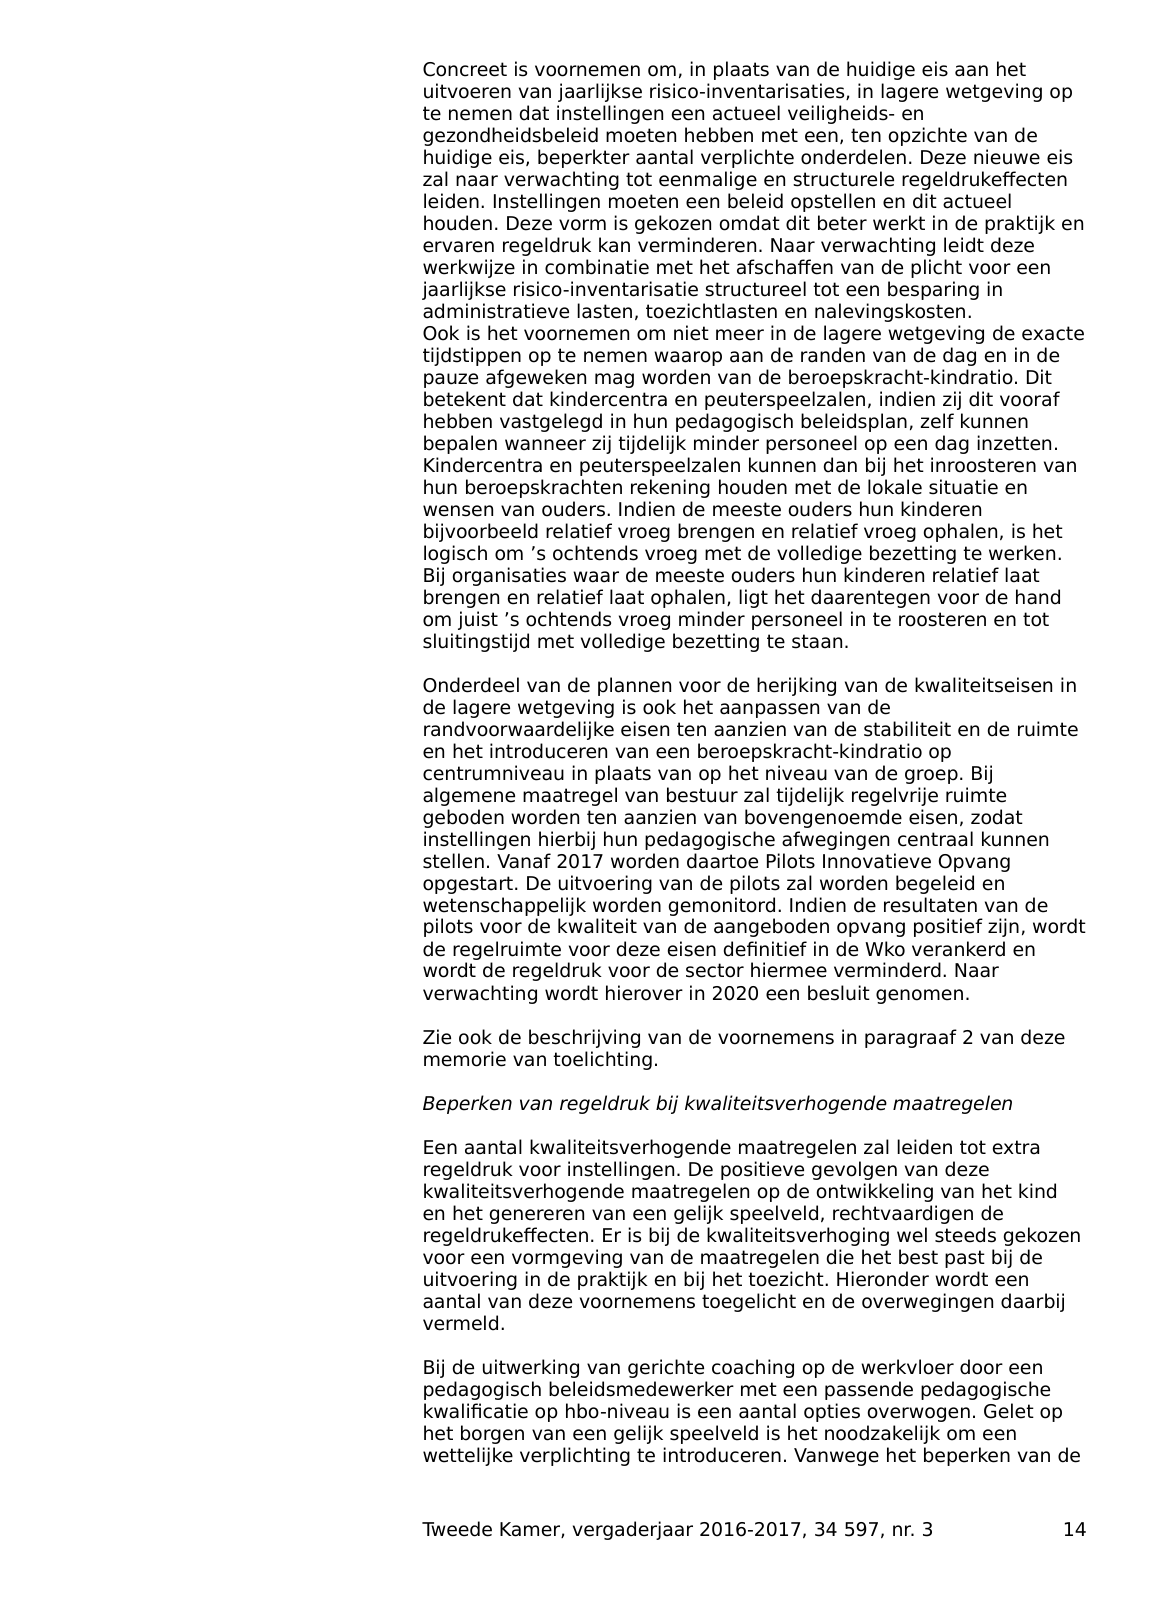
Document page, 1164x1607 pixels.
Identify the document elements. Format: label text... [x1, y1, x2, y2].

subtitle Beperken van regeldruk bij kwaliteitsverhogende maatregelen [422, 1093, 1087, 1115]
text Ook is het voornemen om niet meer in de lagere wetgeving de exacte tijdstippen op te nemen waarop aan de randen van de dag en in de pauze afgeweken mag worden van de beroepskracht-kindratio. Dit betekent dat kindercentra en peuterspeelzalen, indien zij dit vooraf hebben vastgelegd in hun pedagogisch beleidsplan, zelf kunnen bepalen wanneer zij tijdelijk minder personeel op een dag inzetten. Kindercentra en peuterspeelzalen kunnen dan bij het inroosteren van hun beroepskrachten rekening houden met de lokale situatie en wensen van ouders. Indien de meeste ouders hun kinderen bijvoorbeeld relatief vroeg brengen en relatief vroeg ophalen, is het logisch om ’s ochtends vroeg met de volledige bezetting te werken. Bij organisaties waar de meeste ouders hun kinderen relatief laat brengen en relatief laat ophalen, ligt het daarentegen voor de hand om juist ’s ochtends vroeg minder personeel in te roosteren en tot sluitingstijd met volledige bezetting te staan. [422, 323, 1087, 652]
text Zie ook de beschrijving van de voornemens in paragraaf 2 van deze memorie van toelichting. [422, 1027, 1087, 1071]
text Bij de uitwerking van gerichte coaching op de werkvloer door een pedagogisch beleidsmedewerker met een passende pedagogische kwalificatie op hbo-niveau is een aantal opties overwogen. Gelet op het borgen van een gelijk speelveld is het noodzakelijk om een wettelijke verplichting te introduceren. Vanwege het beperken van de [422, 1357, 1087, 1467]
text Concreet is voornemen om, in plaats van de huidige eis aan het uitvoeren van jaarlijkse risico-inventarisaties, in lagere wetgeving op te nemen dat instellingen een actueel veiligheids- en gezondheidsbeleid moeten hebben met een, ten opzichte van de huidige eis, beperkter aantal verplichte onderdelen. Deze nieuwe eis zal naar verwachting tot eenmalige en structurele regeldrukeffecten leiden. Instellingen moeten een beleid opstellen en dit actueel houden. Deze vorm is gekozen omdat dit beter werkt in de praktijk en ervaren regeldruk kan verminderen. Naar verwachting leidt deze werkwijze in combinatie met het afschaffen van de plicht voor een jaarlijkse risico-inventarisatie structureel tot een besparing in administratieve lasten, toezichtlasten en nalevingskosten. [422, 59, 1087, 323]
text Een aantal kwaliteitsverhogende maatregelen zal leiden tot extra regeldruk voor instellingen. De positieve gevolgen van deze kwaliteitsverhogende maatregelen op de ontwikkeling van het kind en het genereren van een gelijk speelveld, rechtvaardigen de regeldrukeffecten. Er is bij de kwaliteitsverhoging wel steeds gekozen voor een vormgeving van de maatregelen die het best past bij de uitvoering in de praktijk en bij het toezicht. Hieronder wordt een aantal van deze voornemens toegelicht en de overwegingen daarbij vermeld. [422, 1137, 1087, 1335]
text Onderdeel van de plannen voor de herijking van de kwaliteitseisen in de lagere wetgeving is ook het aanpassen van de randvoorwaardelijke eisen ten aanzien van de stabiliteit en de ruimte en het introduceren van een beroepskracht-kindratio op centrumniveau in plaats van op het niveau van de groep. Bij algemene maatregel van bestuur zal tijdelijk regelvrije ruimte geboden worden ten aanzien van bovengenoemde eisen, zodat instellingen hierbij hun pedagogische afwegingen centraal kunnen stellen. Vanaf 2017 worden daartoe Pilots Innovatieve Opvang opgestart. De uitvoering van de pilots zal worden begeleid en wetenschappelijk worden gemonitord. Indien de resultaten van de pilots voor de kwaliteit van de aangeboden opvang positief zijn, wordt de regelruimte voor deze eisen definitief in de Wko verankerd en wordt de regeldruk voor de sector hiermee verminderd. Naar verwachting wordt hierover in 2020 een besluit genomen. [422, 675, 1087, 1004]
